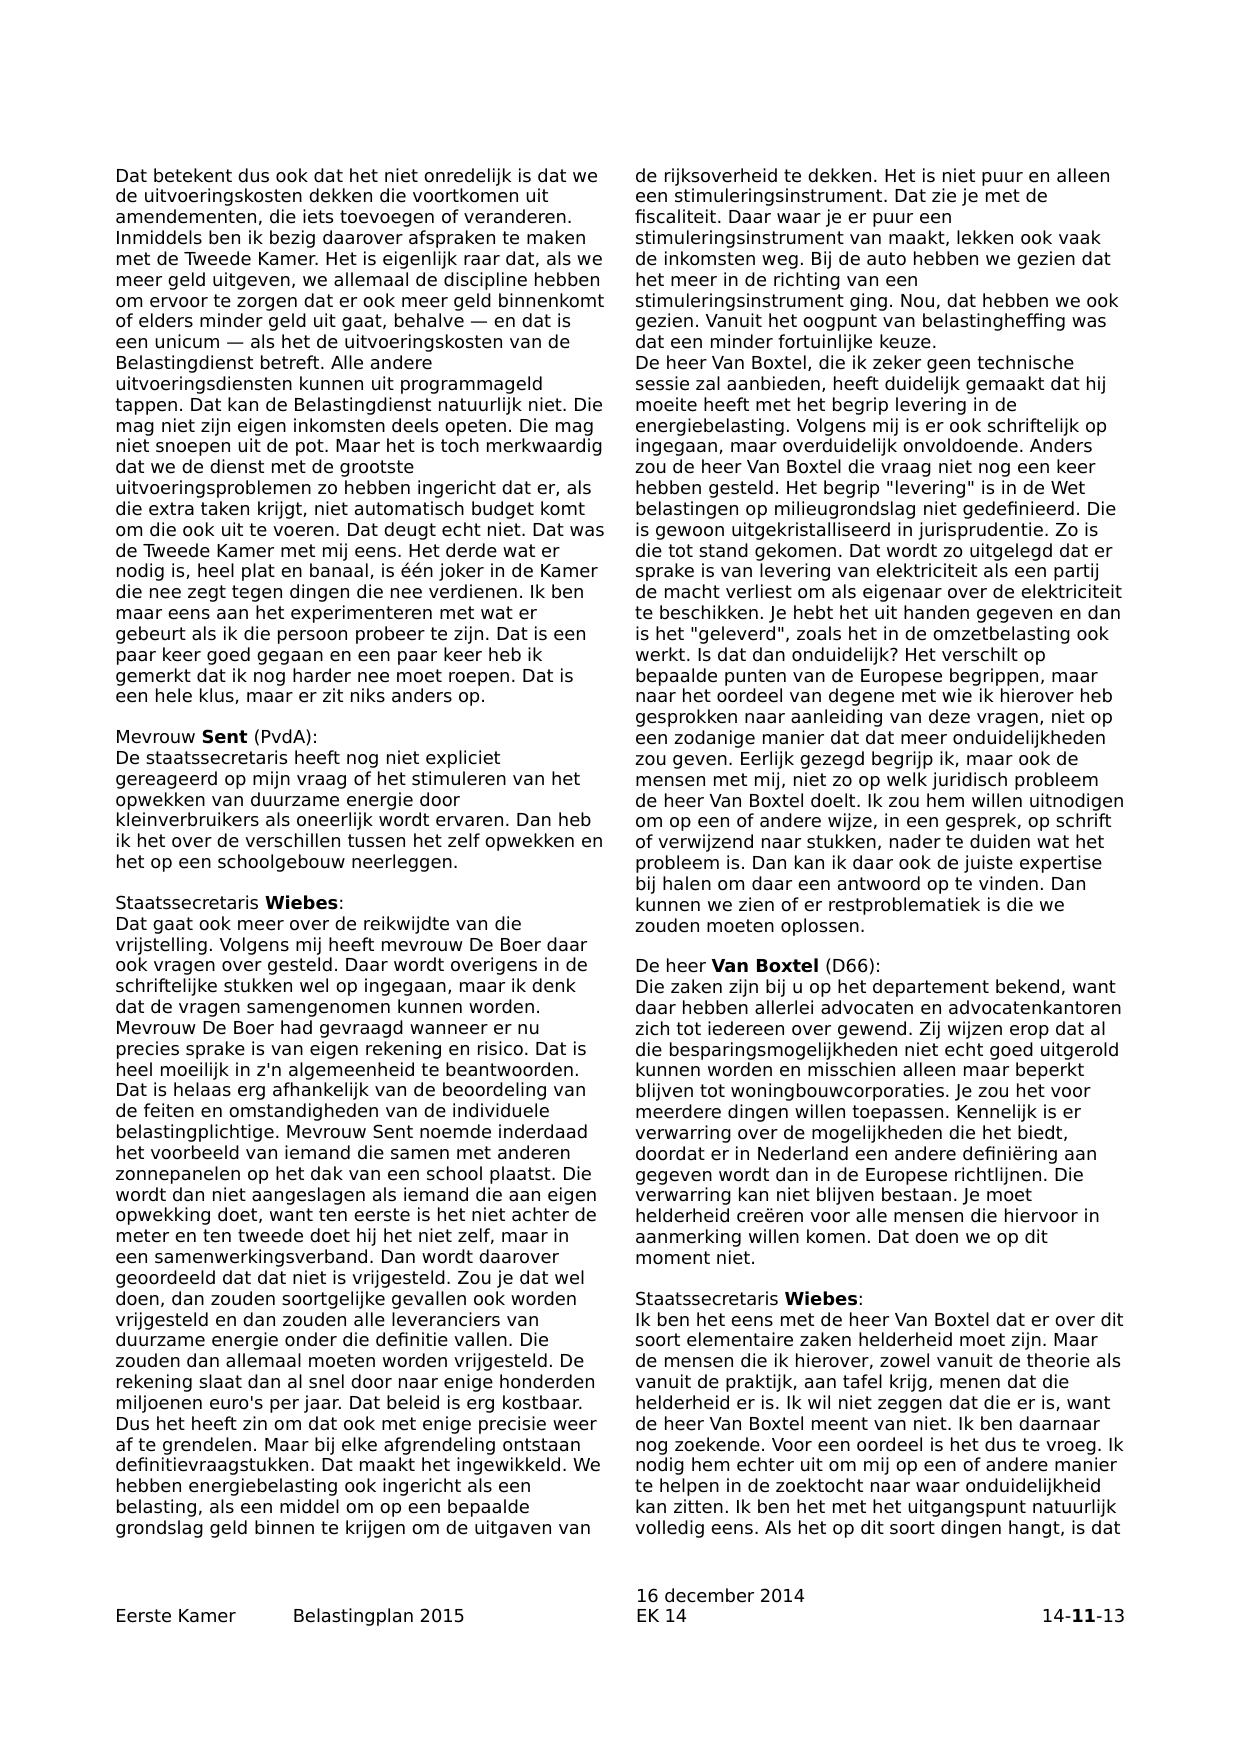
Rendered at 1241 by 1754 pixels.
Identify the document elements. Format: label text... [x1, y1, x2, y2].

text Mevrouw Sent (PvdA): [115, 727, 605, 748]
text De heer Van Boxtel, die ik zeker geen technische sessie zal aanbieden, heeft duidelijk gemaakt dat hij moeite heeft met het begrip levering in de energiebelasting. Volgens mij is er ook schriftelijk op ingegaan, maar overduidelijk onvoldoende. Anders zou de heer Van Boxtel die vraag niet nog een keer hebben gesteld. Het begrip "levering" is in de Wet belastingen op milieugrondslag niet gedefinieerd. Die is gewoon uitgekristalliseerd in jurisprudentie. Zo is die tot stand gekomen. Dat wordt zo uitgelegd dat er sprake is van levering van elektriciteit als een partij de macht verliest om als eigenaar over de elektriciteit te beschikken. Je hebt het uit handen gegeven en dan is het "geleverd", zoals het in de omzetbelasting ook werkt. Is dat dan onduidelijk? Het verschilt op bepaalde punten van de Europese begrippen, maar naar het oordeel van degene met wie ik hierover heb gesprokken naar aanleiding van deze vragen, niet op een zodanige manier dat dat meer onduidelijkheden zou geven. Eerlijk gezegd begrijp ik, maar ook de mensen met mij, niet zo op welk juridisch probleem de heer Van Boxtel doelt. Ik zou hem willen uitnodigen om op een of andere wijze, in een gesprek, op schrift of verwijzend naar stukken, nader te duiden wat het probleem is. Dan kan ik daar ook de juiste expertise bij halen om daar een antwoord op te vinden. Dan kunnen we zien of er restproblematiek is die we zouden moeten oplossen. [635, 353, 1125, 936]
text de rijksoverheid te dekken. Het is niet puur en alleen een stimuleringsinstrument. Dat zie je met de fiscaliteit. Daar waar je er puur een stimuleringsinstrument van maakt, lekken ook vaak de inkomsten weg. Bij de auto hebben we gezien dat het meer in de richting van een stimuleringsinstrument ging. Nou, dat hebben we ook gezien. Vanuit het oogpunt van belastingheffing was dat een minder fortuinlijke keuze. [635, 165, 1125, 353]
text Staatssecretaris Wiebes: [115, 893, 605, 913]
text Dat gaat ook meer over de reikwijdte van die vrijstelling. Volgens mij heeft mevrouw De Boer daar ook vragen over gesteld. Daar wordt overigens in de schriftelijke stukken wel op ingegaan, maar ik denk dat de vragen samengenomen kunnen worden. Mevrouw De Boer had gevraagd wanneer er nu precies sprake is van eigen rekening en risico. Dat is heel moeilijk in z'n algemeenheid te beantwoorden. Dat is helaas erg afhankelijk van de beoordeling van de feiten en omstandigheden van de individuele belastingplichtige. Mevrouw Sent noemde inderdaad het voorbeeld van iemand die samen met anderen zonnepanelen op het dak van een school plaatst. Die wordt dan niet aangeslagen als iemand die aan eigen opwekking doet, want ten eerste is het niet achter de meter en ten tweede doet hij het niet zelf, maar in een samenwerkingsverband. Dan wordt daarover geoordeeld dat dat niet is vrijgesteld. Zou je dat wel doen, dan zouden soortgelijke gevallen ook worden vrijgesteld en dan zouden alle leveranciers van duurzame energie onder die definitie vallen. Die zouden dan allemaal moeten worden vrijgesteld. De rekening slaat dan al snel door naar enige honderden miljoenen euro's per jaar. Dat beleid is erg kostbaar. Dus het heeft zin om dat ook met enige precisie weer af te grendelen. Maar bij elke afgrendeling ontstaan definitievraagstukken. Dat maakt het ingewikkeld. We hebben energiebelasting ook ingericht als een belasting, als een middel om op een bepaalde grondslag geld binnen te krijgen om de uitgaven van [115, 913, 605, 1538]
text Dat betekent dus ook dat het niet onredelijk is dat we de uitvoeringskosten dekken die voortkomen uit amendementen, die iets toevoegen of veranderen. Inmiddels ben ik bezig daarover afspraken te maken met de Tweede Kamer. Het is eigenlijk raar dat, als we meer geld uitgeven, we allemaal de discipline hebben om ervoor te zorgen dat er ook meer geld binnenkomt of elders minder geld uit gaat, behalve — en dat is een unicum — als het de uitvoeringskosten van de Belastingdienst betreft. Alle andere uitvoeringsdiensten kunnen uit programmageld tappen. Dat kan de Belastingdienst natuurlijk niet. Die mag niet zijn eigen inkomsten deels opeten. Die mag niet snoepen uit de pot. Maar het is toch merkwaardig dat we de dienst met de grootste uitvoeringsproblemen zo hebben ingericht dat er, als die extra taken krijgt, niet automatisch budget komt om die ook uit te voeren. Dat deugt echt niet. Dat was de Tweede Kamer met mij eens. Het derde wat er nodig is, heel plat en banaal, is één joker in de Kamer die nee zegt tegen dingen die nee verdienen. Ik ben maar eens aan het experimenteren met wat er gebeurt als ik die persoon probeer te zijn. Dat is een paar keer goed gegaan en een paar keer heb ik gemerkt dat ik nog harder nee moet roepen. Dat is een hele klus, maar er zit niks anders op. [115, 165, 605, 707]
text Staatssecretaris Wiebes: [635, 1288, 1125, 1309]
text Die zaken zijn bij u op het departement bekend, want daar hebben allerlei advocaten en advocatenkantoren zich tot iedereen over gewend. Zij wijzen erop dat al die besparingsmogelijkheden niet echt goed uitgerold kunnen worden en misschien alleen maar beperkt blijven tot woningbouwcorporaties. Je zou het voor meerdere dingen willen toepassen. Kennelijk is er verwarring over de mogelijkheden die het biedt, doordat er in Nederland een andere definiëring aan gegeven wordt dan in de Europese richtlijnen. Die verwarring kan niet blijven bestaan. Je moet helderheid creëren voor alle mensen die hiervoor in aanmerking willen komen. Dat doen we op dit moment niet. [635, 977, 1125, 1268]
text Ik ben het eens met de heer Van Boxtel dat er over dit soort elementaire zaken helderheid moet zijn. Maar de mensen die ik hierover, zowel vanuit de theorie als vanuit de praktijk, aan tafel krijg, menen dat die helderheid er is. Ik wil niet zeggen dat die er is, want de heer Van Boxtel meent van niet. Ik ben daarnaar nog zoekende. Voor een oordeel is het dus te vroeg. Ik nodig hem echter uit om mij op een of andere manier te helpen in de zoektocht naar waar onduidelijkheid kan zitten. Ik ben het met het uitgangspunt natuurlijk volledig eens. Als het op dit soort dingen hangt, is dat [635, 1309, 1125, 1538]
text De heer Van Boxtel (D66): [635, 956, 1125, 977]
text De staatssecretaris heeft nog niet expliciet gereageerd op mijn vraag of het stimuleren van het opwekken van duurzame energie door kleinverbruikers als oneerlijk wordt ervaren. Dan heb ik het over de verschillen tussen het zelf opwekken en het op een schoolgebouw neerleggen. [115, 748, 605, 873]
